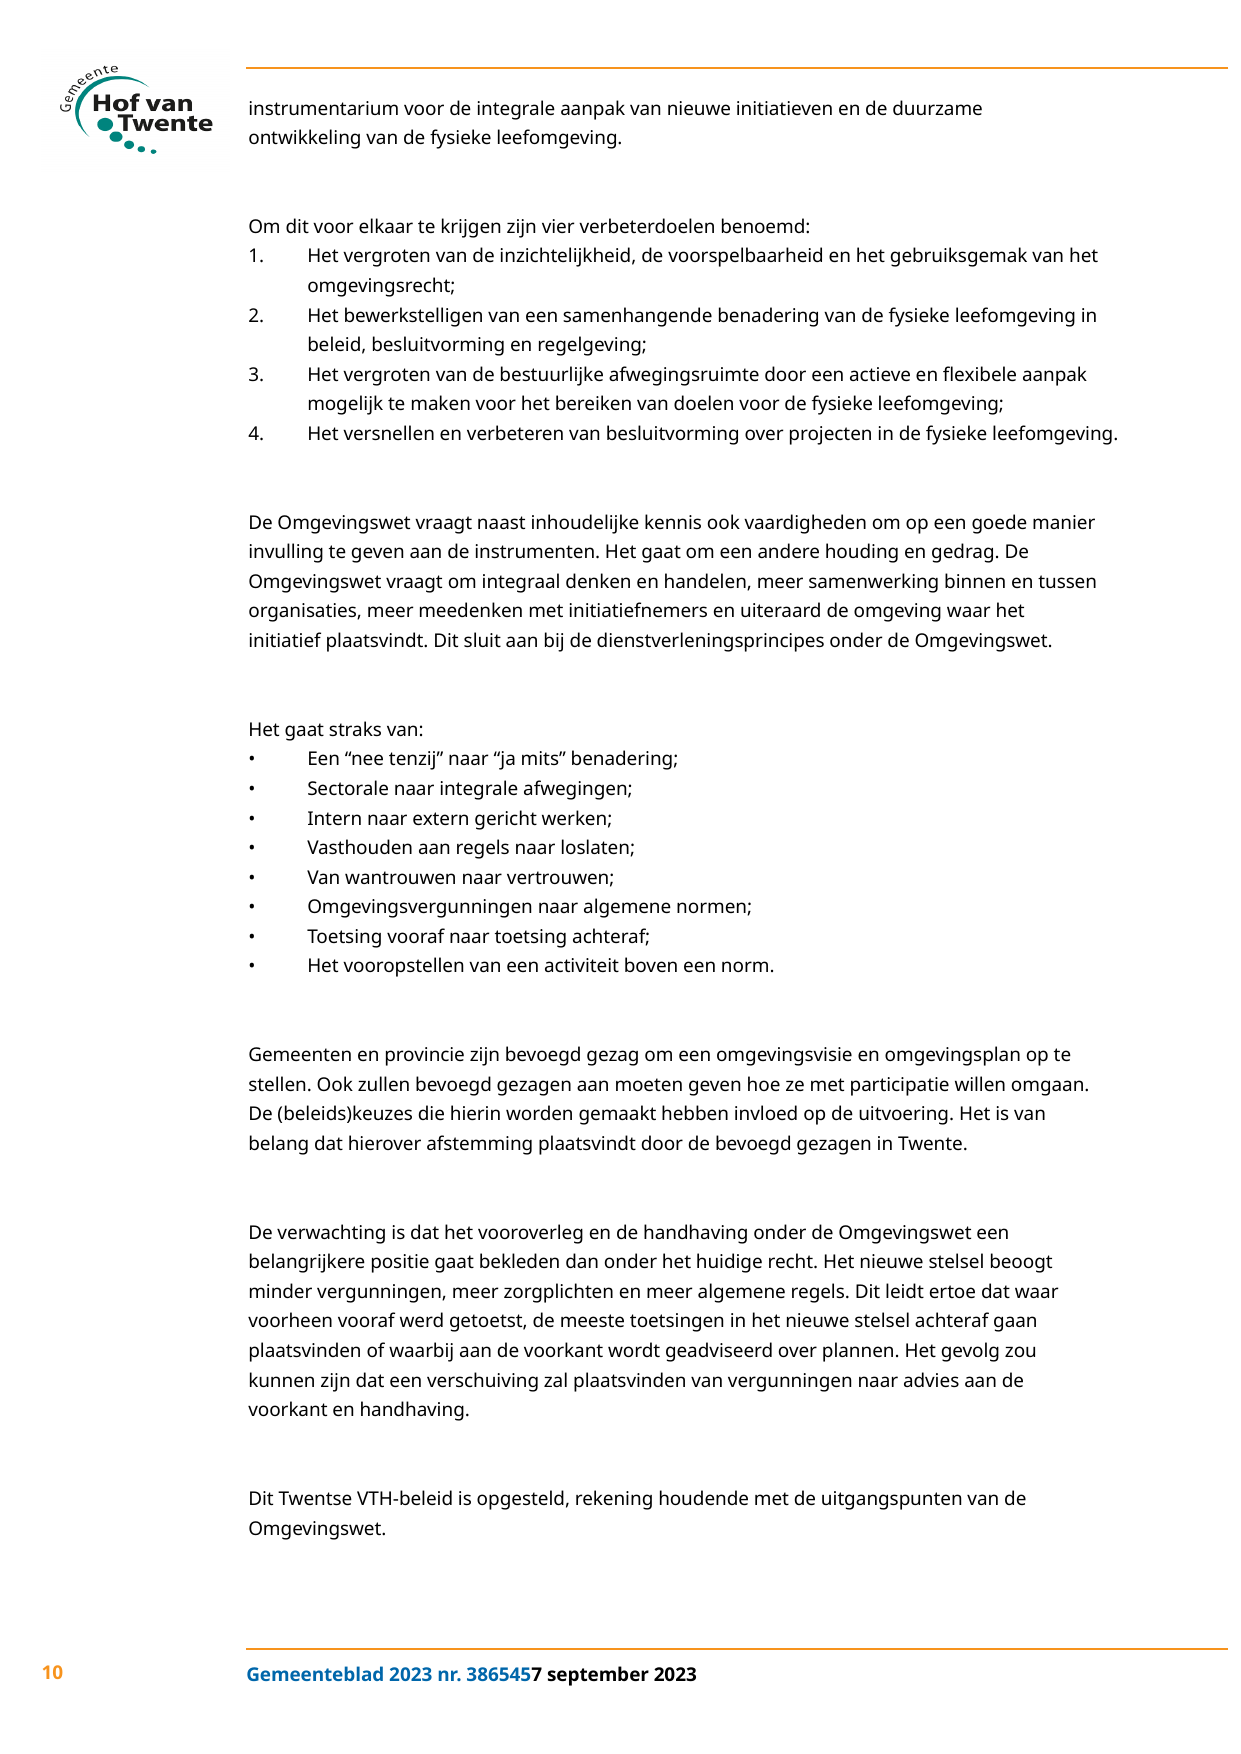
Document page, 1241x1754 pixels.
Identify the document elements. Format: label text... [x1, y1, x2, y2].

text Gemeenten en provincie zijn bevoegd gezag om een omgevingsvisie en omgevingsplan op te [248, 1041, 1152, 1067]
list Omgevingsvergunningen naar algemene normen; [248, 893, 1152, 919]
text voorheen vooraf werd getoetst, de meeste toetsingen in het nieuwe stelsel achteraf gaan [248, 1308, 1152, 1333]
text Omgevingswet vraagt om integraal denken en handelen, meer samenwerking binnen en tussen [248, 568, 1152, 594]
list Het versnellen en verbeteren van besluitvorming over projecten in de fysieke leefomgeving. [248, 420, 1152, 446]
text De verwachting is dat het vooroverleg en de handhaving onder de Omgevingswet een [248, 1219, 1152, 1245]
text plaatsvinden of waarbij aan de voorkant wordt geadviseerd over plannen. Het gevolg zou [248, 1337, 1152, 1363]
text invulling te geven aan de instrumenten. Het gaat om een andere houding en gedrag. De [248, 538, 1152, 564]
list Van wantrouwen naar vertrouwen; [248, 864, 1152, 890]
list Het bewerkstelligen van een samenhangende benadering van de fysieke leefomgeving in beleid, besluitvorming en regelgeving; [248, 302, 1152, 357]
text initiatief plaatsvindt. Dit sluit aan bij de dienstverleningsprincipes onder de Omgevingswet. [248, 627, 1152, 653]
text Omgevingswet. [248, 1515, 1152, 1541]
list Vasthouden aan regels naar loslaten; [248, 834, 1152, 860]
text Dit Twentse VTH-beleid is opgesteld, rekening houdende met de uitgangspunten van de [248, 1485, 1152, 1511]
text kunnen zijn dat een verschuiving zal plaatsvinden van vergunningen naar advies aan de [248, 1367, 1152, 1393]
list Intern naar extern gericht werken; [248, 805, 1152, 831]
list Een “nee tenzij” naar “ja mits” benadering; [248, 746, 1152, 771]
list Het vooropstellen van een activiteit boven een norm. [248, 953, 1152, 978]
text belang dat hierover afstemming plaatsvindt door de bevoegd gezagen in Twente. [248, 1130, 1152, 1156]
text minder vergunningen, meer zorgplichten en meer algemene regels. Dit leidt ertoe dat waar [248, 1278, 1152, 1304]
text De (beleids)keuzes die hierin worden gemaakt hebben invloed op de uitvoering. Het is van [248, 1101, 1152, 1126]
list Het vergroten van de inzichtelijkheid, de voorspelbaarheid en het gebruiksgemak van het omgevingsrecht; [248, 243, 1152, 298]
text Het gaat straks van: [248, 716, 1152, 742]
text voorkant en handhaving. [248, 1396, 1152, 1422]
text belangrijkere positie gaat bekleden dan onder het huidige recht. Het nieuwe stelsel beoogt [248, 1248, 1152, 1274]
text Om dit voor elkaar te krijgen zijn vier verbeterdoelen benoemd: [248, 213, 1152, 239]
list Toetsing vooraf naar toetsing achteraf; [248, 923, 1152, 949]
text stellen. Ook zullen bevoegd gezagen aan moeten geven hoe ze met participatie willen omgaan. [248, 1071, 1152, 1097]
text instrumentarium voor de integrale aanpak van nieuwe initiatieven en de duurzame [248, 95, 1152, 121]
list Het vergroten van de bestuurlijke afwegingsruimte door een actieve en flexibele aanpak mogelijk te maken voor het bereiken van doelen voor de fysieke leefomgeving; [248, 361, 1152, 416]
list Sectorale naar integrale afwegingen; [248, 775, 1152, 801]
text organisaties, meer meedenken met initiatiefnemers en uiteraard de omgeving waar het [248, 598, 1152, 623]
text ontwikkeling van de fysieke leefomgeving. [248, 124, 1152, 150]
picture [41, 47, 231, 172]
text De Omgevingswet vraagt naast inhoudelijke kennis ook vaardigheden om op een goede manier [248, 509, 1152, 535]
